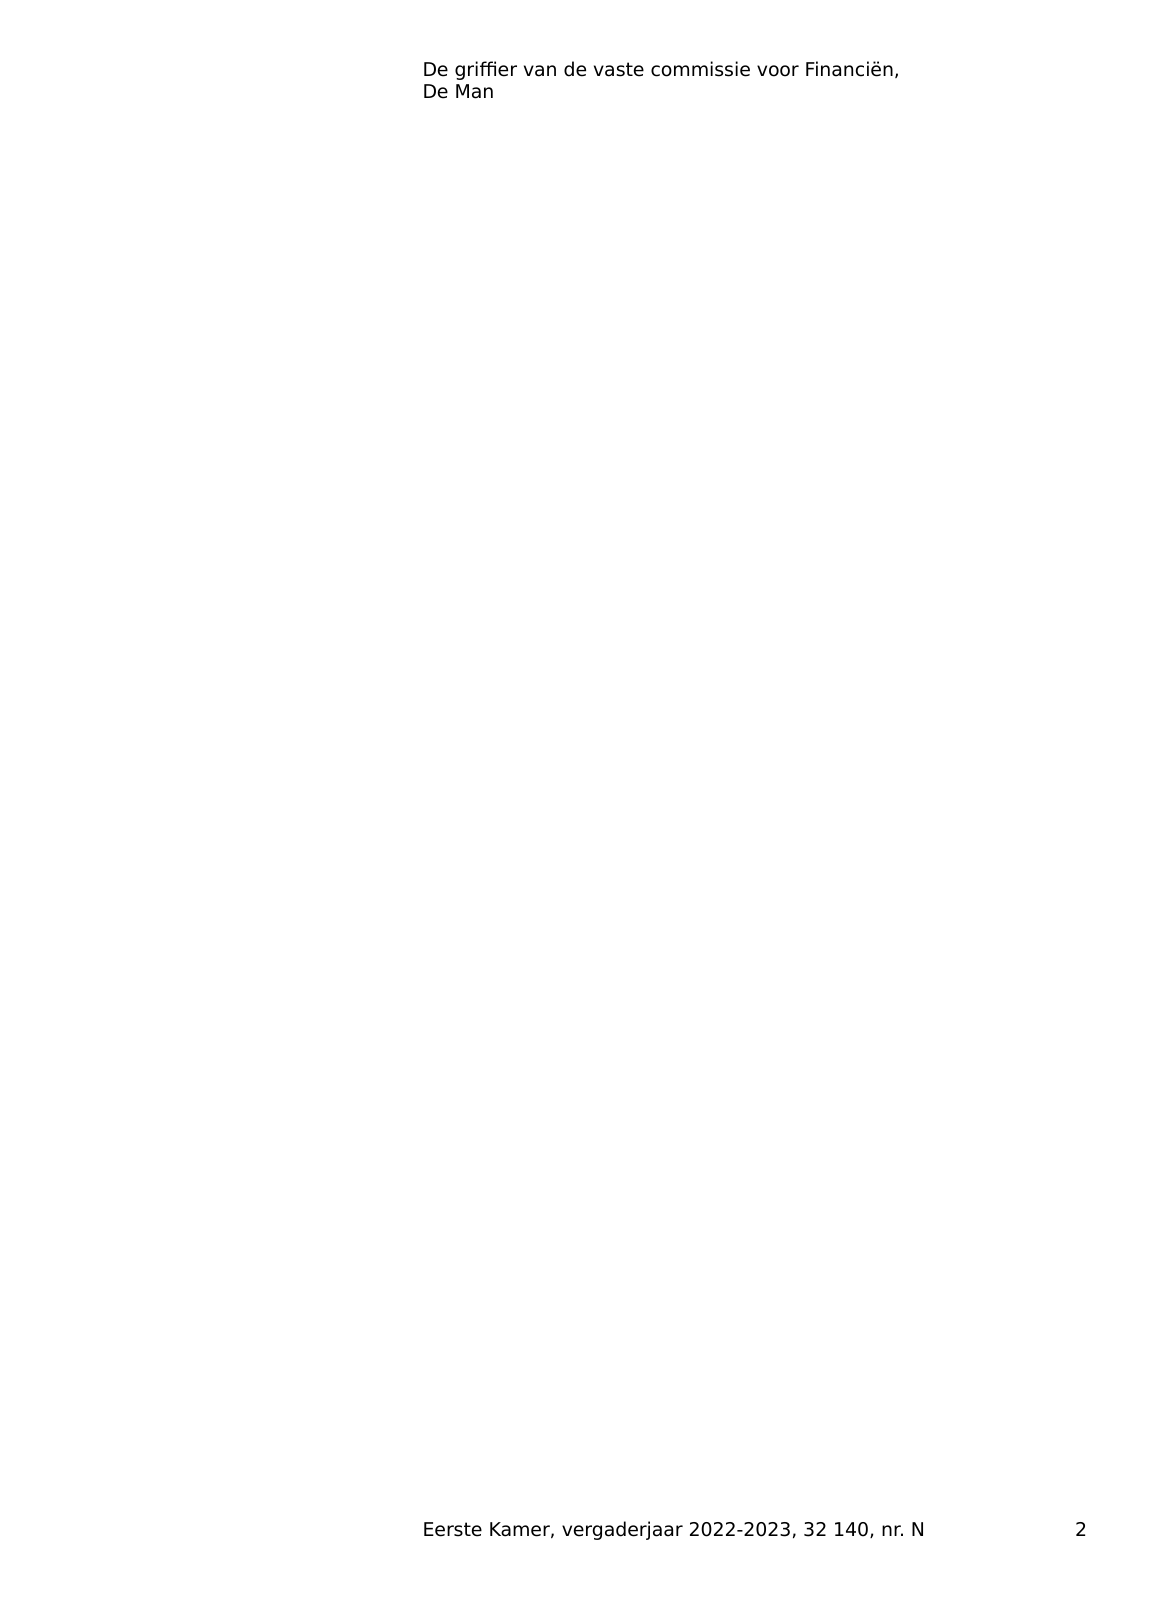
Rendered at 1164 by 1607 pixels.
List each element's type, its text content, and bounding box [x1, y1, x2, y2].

text De griffier van de vaste commissie voor Financiën, De Man [422, 59, 1087, 103]
